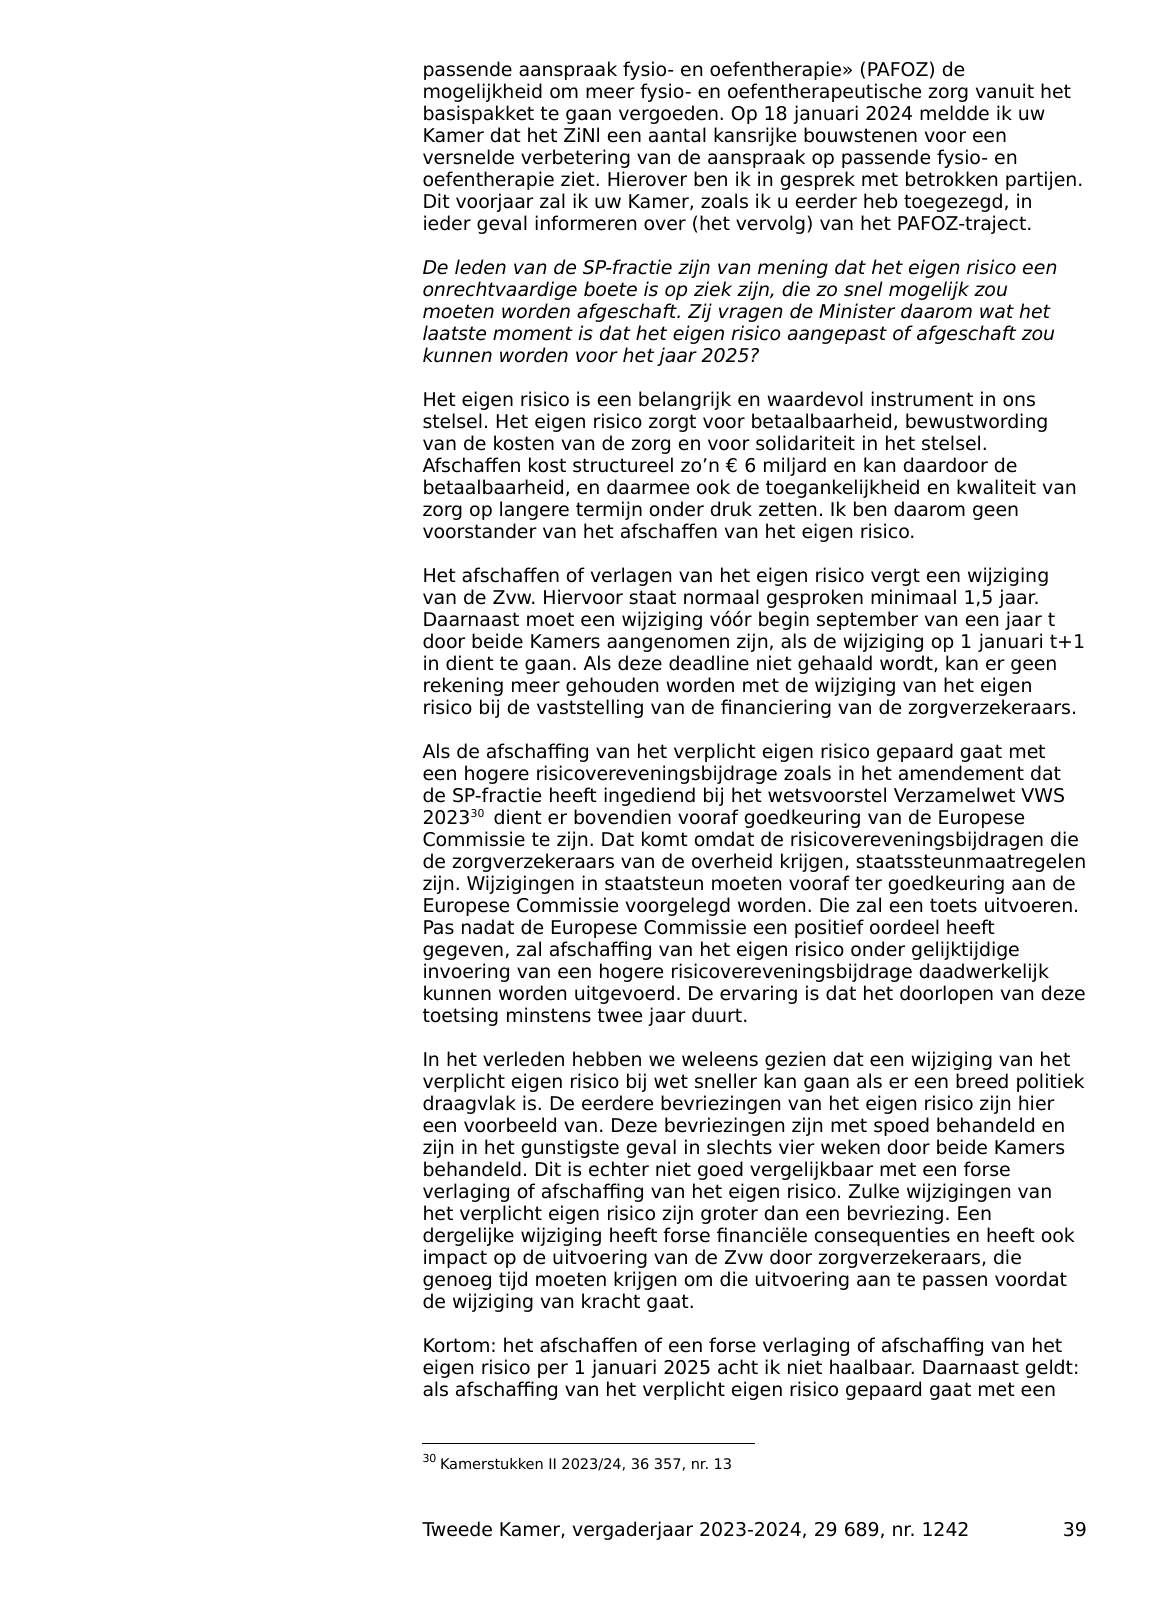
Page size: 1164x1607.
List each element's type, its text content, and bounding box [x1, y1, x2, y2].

text Kortom: het afschaffen of een forse verlaging of afschaffing van het eigen risico per 1 januari 2025 acht ik niet haalbaar. Daarnaast geldt: als afschaffing van het verplicht eigen risico gepaard gaat met een [422, 1335, 1087, 1401]
text De leden van de SP-fractie zijn van mening dat het eigen risico een onrechtvaardige boete is op ziek zijn, die zo snel mogelijk zou moeten worden afgeschaft. Zij vragen de Minister daarom wat het laatste moment is dat het eigen risico aangepast of afgeschaft zou kunnen worden voor het jaar 2025? [422, 257, 1087, 367]
text Kamerstukken II 2023/24, 36 357, nr. 13 [422, 1452, 1087, 1474]
text Het afschaffen of verlagen van het eigen risico vergt een wijziging van de Zvw. Hiervoor staat normaal gesproken minimaal 1,5 jaar. Daarnaast moet een wijziging vóór begin september van een jaar t door beide Kamers aangenomen zijn, als de wijziging op 1 januari t+1 in dient te gaan. Als deze deadline niet gehaald wordt, kan er geen rekening meer gehouden worden met de wijziging van het eigen risico bij de vaststelling van de financiering van de zorgverzekeraars. [422, 565, 1087, 719]
text Het eigen risico is een belangrijk en waardevol instrument in ons stelsel. Het eigen risico zorgt voor betaalbaarheid, bewustwording van de kosten van de zorg en voor solidariteit in het stelsel. Afschaffen kost structureel zo’n € 6 miljard en kan daardoor de betaalbaarheid, en daarmee ook de toegankelijkheid en kwaliteit van zorg op langere termijn onder druk zetten. Ik ben daarom geen voorstander van het afschaffen van het eigen risico. [422, 389, 1087, 543]
text In het verleden hebben we weleens gezien dat een wijziging van het verplicht eigen risico bij wet sneller kan gaan als er een breed politiek draagvlak is. De eerdere bevriezingen van het eigen risico zijn hier een voorbeeld van. Deze bevriezingen zijn met spoed behandeld en zijn in het gunstigste geval in slechts vier weken door beide Kamers behandeld. Dit is echter niet goed vergelijkbaar met een forse verlaging of afschaffing van het eigen risico. Zulke wijzigingen van het verplicht eigen risico zijn groter dan een bevriezing. Een dergelijke wijziging heeft forse financiële consequenties en heeft ook impact op de uitvoering van de Zvw door zorgverzekeraars, die genoeg tijd moeten krijgen om die uitvoering aan te passen voordat de wijziging van kracht gaat. [422, 1049, 1087, 1313]
text Als de afschaffing van het verplicht eigen risico gepaard gaat met een hogere risicovereveningsbijdrage zoals in het amendement dat de SP-fractie heeft ingediend bij het wetsvoorstel Verzamelwet VWS 2023 dient er bovendien vooraf goedkeuring van de Europese Commissie te zijn. Dat komt omdat de risicovereveningsbijdragen die de zorgverzekeraars van de overheid krijgen, staatssteunmaatregelen zijn. Wijzigingen in staatsteun moeten vooraf ter goedkeuring aan de Europese Commissie voorgelegd worden. Die zal een toets uitvoeren. Pas nadat de Europese Commissie een positief oordeel heeft gegeven, zal afschaffing van het eigen risico onder gelijktijdige invoering van een hogere risicovereveningsbijdrage daadwerkelijk kunnen worden uitgevoerd. De ervaring is dat het doorlopen van deze toetsing minstens twee jaar duurt. [422, 741, 1087, 1027]
text passende aanspraak fysio- en oefentherapie» (PAFOZ) de mogelijkheid om meer fysio- en oefentherapeutische zorg vanuit het basispakket te gaan vergoeden. Op 18 januari 2024 meldde ik uw Kamer dat het ZiNl een aantal kansrijke bouwstenen voor een versnelde verbetering van de aanspraak op passende fysio- en oefentherapie ziet. Hierover ben ik in gesprek met betrokken partijen. Dit voorjaar zal ik uw Kamer, zoals ik u eerder heb toegezegd, in ieder geval informeren over (het vervolg) van het PAFOZ-traject. [422, 59, 1087, 235]
